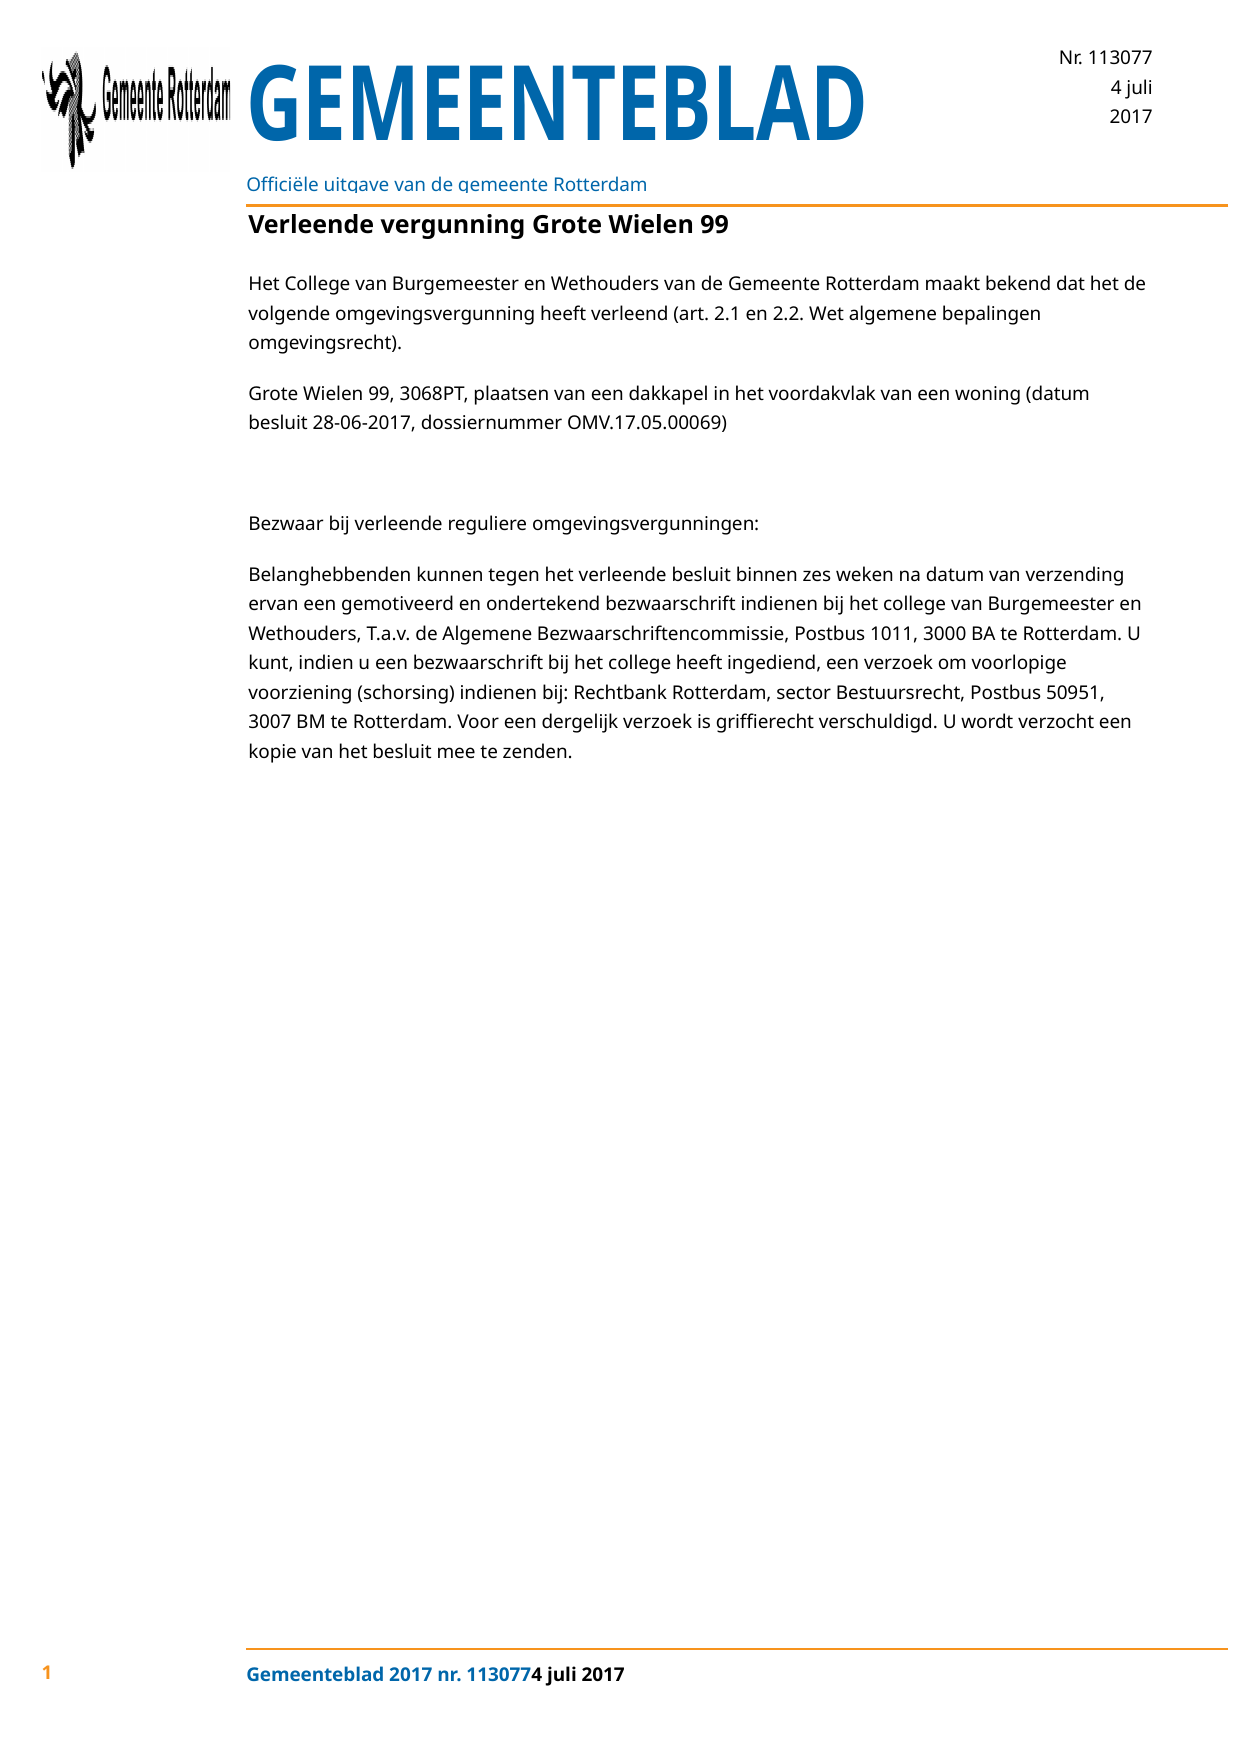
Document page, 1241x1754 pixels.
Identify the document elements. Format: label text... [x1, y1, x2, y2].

picture [41, 47, 231, 172]
text Verleende vergunning Grote Wielen 99 [248, 207, 1152, 241]
text Belanghebbenden kunnen tegen het verleende besluit binnen zes weken na datum van verzending ervan een gemotiveerd en ondertekend bezwaarschrift indienen bij het college van Burgemeester en Wethouders, T.a.v. de Algemene Bezwaarschriftencommissie, Postbus 1011, 3000 BA te Rotterdam. U kunt, indien u een bezwaarschrift bij het college heeft ingediend, een verzoek om voorlopige voorziening (schorsing) indienen bij: Rechtbank Rotterdam, sector Bestuursrecht, Postbus 50951, 3007 BM te Rotterdam. Voor een dergelijk verzoek is griffierecht verschuldigd. U wordt verzocht een kopie van het besluit mee te zenden. [248, 561, 1152, 764]
text Grote Wielen 99, 3068PT, plaatsen van een dakkapel in het voordakvlak van een woning (datum besluit 28-06-2017, dossiernummer OMV.17.05.00069) [248, 380, 1152, 435]
text Het College van Burgemeester en Wethouders van de Gemeente Rotterdam maakt bekend dat het de volgende omgevingsvergunning heeft verleend (art. 2.1 en 2.2. Wet algemene bepalingen omgevingsrecht). [248, 270, 1152, 355]
text Bezwaar bij verleende reguliere omgevingsvergunningen: [248, 510, 1152, 536]
